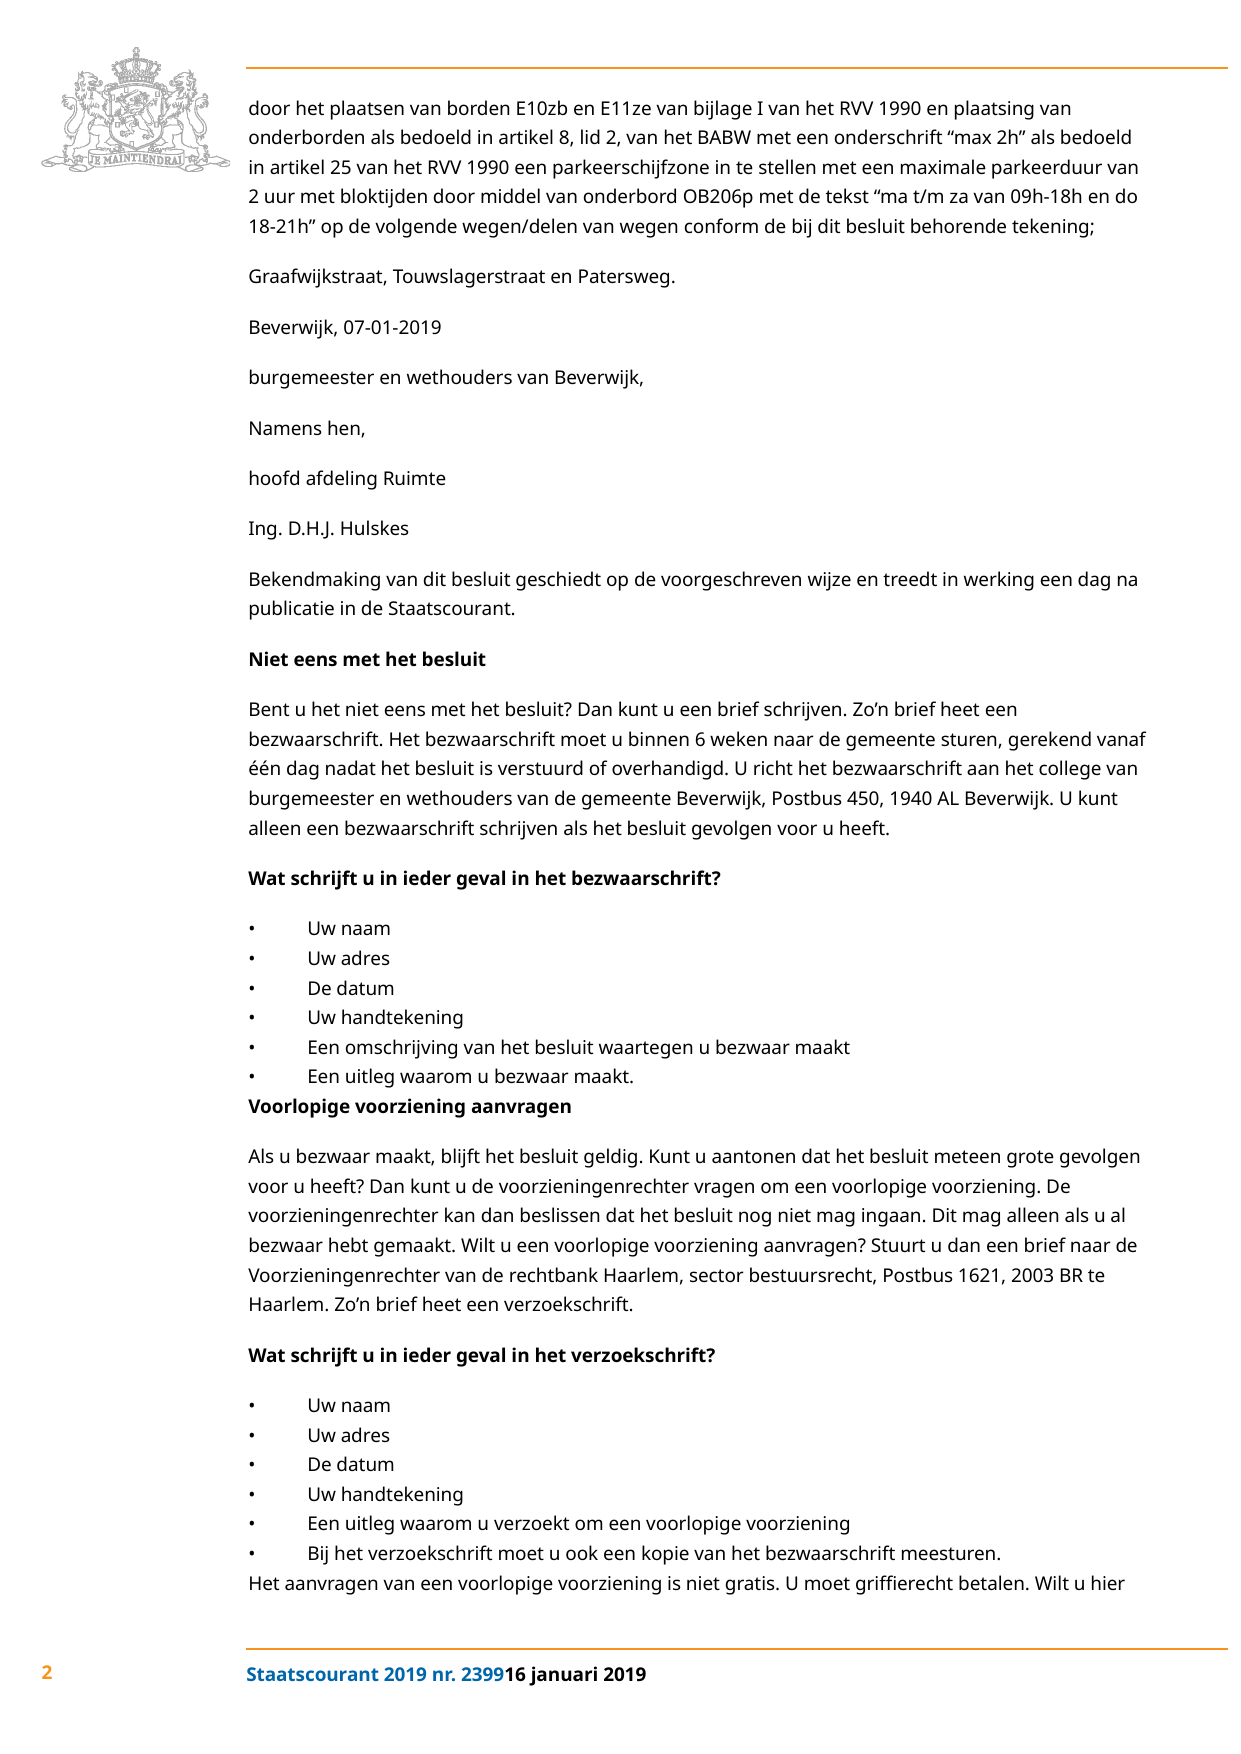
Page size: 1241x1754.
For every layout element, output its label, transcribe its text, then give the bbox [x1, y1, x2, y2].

text door het plaatsen van borden E10zb en E11ze van bijlage I van het RVV 1990 en plaatsing van onderborden als bedoeld in artikel 8, lid 2, van het BABW met een onderschrift “max 2h” als bedoeld in artikel 25 van het RVV 1990 een parkeerschijfzone in te stellen met een maximale parkeerduur van 2 uur met bloktijden door middel van onderbord OB206p met de tekst “ma t/m za van 09h-18h en do 18-21h” op de volgende wegen/delen van wegen conform de bij dit besluit behorende tekening; [248, 95, 1152, 239]
text Wat schrijft u in ieder geval in het verzoekschrift? [248, 1342, 1152, 1368]
text Wat schrijft u in ieder geval in het bezwaarschrift? [248, 865, 1152, 891]
list Een uitleg waarom u bezwaar maakt. [248, 1063, 1152, 1089]
text burgemeester en wethouders van Beverwijk, [248, 364, 1152, 390]
text Bekendmaking van dit besluit geschiedt op de voorgeschreven wijze en treedt in werking een dag na publicatie in de Staatscourant. [248, 566, 1152, 621]
text Ing. D.H.J. Hulskes [248, 516, 1152, 541]
text Niet eens met het besluit [248, 646, 1152, 672]
list Uw adres [248, 1422, 1152, 1448]
list Uw naam [248, 1392, 1152, 1418]
list Uw naam [248, 916, 1152, 941]
text Namens hen, [248, 415, 1152, 441]
text Graafwijkstraat, Touwslagerstraat en Patersweg. [248, 263, 1152, 289]
text Beverwijk, 07-01-2019 [248, 314, 1152, 340]
list Uw adres [248, 945, 1152, 971]
picture [41, 47, 231, 172]
text hoofd afdeling Ruimte [248, 465, 1152, 491]
list Een omschrijving van het besluit waartegen u bezwaar maakt [248, 1034, 1152, 1060]
list Bij het verzoekschrift moet u ook een kopie van het bezwaarschrift meesturen. [248, 1540, 1152, 1566]
list Uw handtekening [248, 1004, 1152, 1030]
list De datum [248, 975, 1152, 1001]
list Uw handtekening [248, 1481, 1152, 1507]
text Bent u het niet eens met het besluit? Dan kunt u een brief schrijven. Zo’n brief heet een bezwaarschrift. Het bezwaarschrift moet u binnen 6 weken naar de gemeente sturen, gerekend vanaf één dag nadat het besluit is verstuurd of overhandigd. U richt het bezwaarschrift aan het college van burgemeester en wethouders van de gemeente Beverwijk, Postbus 450, 1940 AL Beverwijk. U kunt alleen een bezwaarschrift schrijven als het besluit gevolgen voor u heeft. [248, 696, 1152, 841]
text Het aanvragen van een voorlopige voorziening is niet gratis. U moet griffierecht betalen. Wilt u hier [248, 1570, 1152, 1596]
text Voorlopige voorziening aanvragen [248, 1093, 1152, 1119]
list Een uitleg waarom u verzoekt om een voorlopige voorziening [248, 1511, 1152, 1536]
text Als u bezwaar maakt, blijft het besluit geldig. Kunt u aantonen dat het besluit meteen grote gevolgen voor u heeft? Dan kunt u de voorzieningenrechter vragen om een voorlopige voorziening. De voorzieningenrechter kan dan beslissen dat het besluit nog niet mag ingaan. Dit mag alleen als u al bezwaar hebt gemaakt. Wilt u een voorlopige voorziening aanvragen? Stuurt u dan een brief naar de Voorzieningenrechter van de rechtbank Haarlem, sector bestuursrecht, Postbus 1621, 2003 BR te Haarlem. Zo’n brief heet een verzoekschrift. [248, 1143, 1152, 1317]
list De datum [248, 1451, 1152, 1477]
